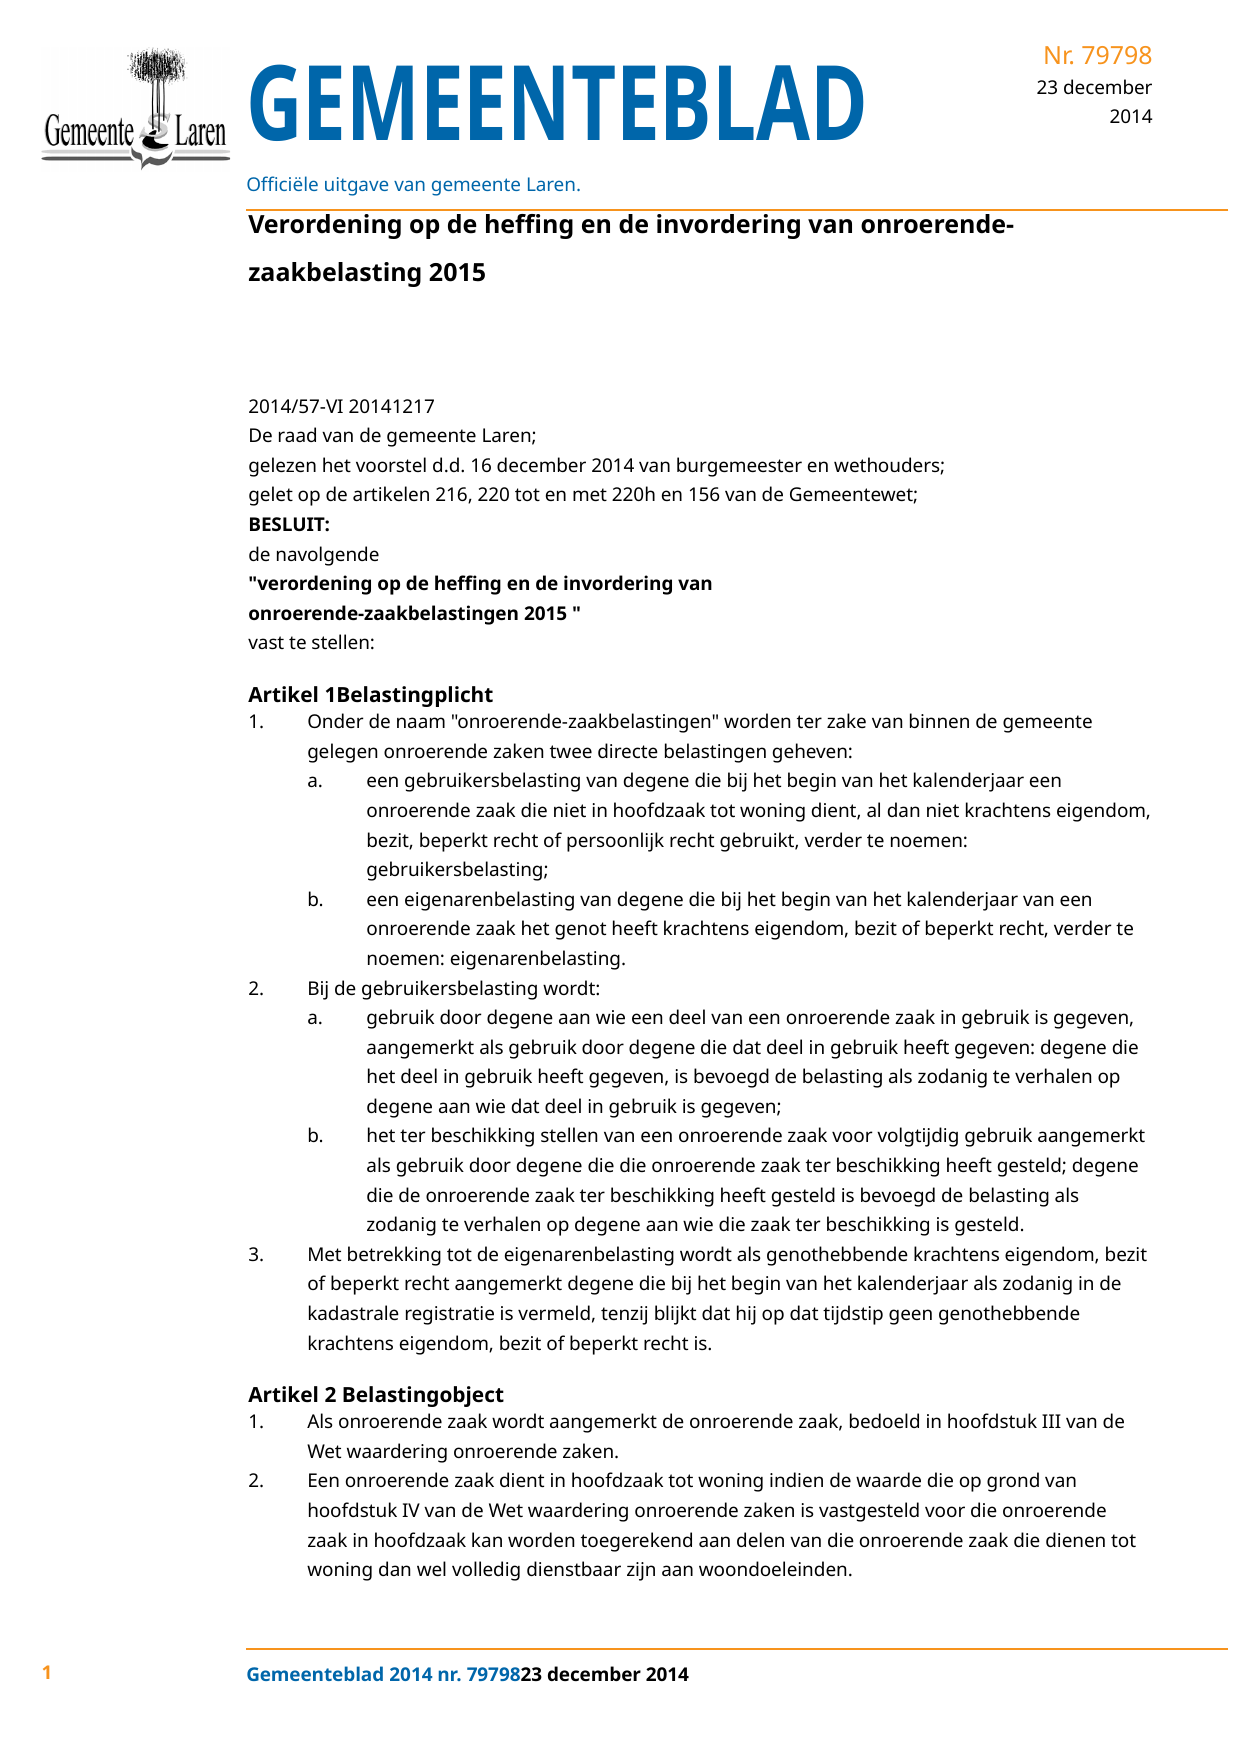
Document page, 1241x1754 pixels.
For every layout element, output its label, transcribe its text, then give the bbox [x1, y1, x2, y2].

text BESLUIT: [248, 511, 1152, 537]
text vast te stellen: [248, 629, 1152, 655]
text Artikel 1Belastingplicht [248, 680, 1152, 708]
list Bij de gebruikersbelasting wordt: [248, 975, 1152, 1000]
list het ter beschikking stellen van een onroerende zaak voor volgtijdig gebruik aangemerkt als gebruik door degene die die onroerende zaak ter beschikking heeft gesteld; degene die de onroerende zaak ter beschikking heeft gesteld is bevoegd de belasting als zodanig te verhalen op degene aan wie die zaak ter beschikking is gesteld. [307, 1123, 1152, 1237]
text 2014/57-VI 20141217 [248, 393, 1152, 419]
list een gebruikersbelasting van degene die bij het begin van het kalenderjaar een onroerende zaak die niet in hoofdzaak tot woning dient, al dan niet krachtens eigendom, bezit, beperkt recht of persoonlijk recht gebruikt, verder te noemen: gebruikersbelasting; [307, 768, 1152, 882]
list Een onroerende zaak dient in hoofdzaak tot woning indien de waarde die op grond van hoofdstuk IV van de Wet waardering onroerende zaken is vastgesteld voor die onroerende zaak in hoofdzaak kan worden toegerekend aan delen van die onroerende zaak die dienen tot woning dan wel volledig dienstbaar zijn aan woondoeleinden. [248, 1468, 1152, 1582]
text "verordening op de heffing en de invordering van [248, 570, 1152, 596]
text Artikel 2 Belastingobject [248, 1380, 1152, 1408]
list Met betrekking tot de eigenarenbelasting wordt als genothebbende krachtens eigendom, bezit of beperkt recht aangemerkt degene die bij het begin van het kalenderjaar als zodanig in de kadastrale registratie is vermeld, tenzij blijkt dat hij op dat tijdstip geen genothebbende krachtens eigendom, bezit of beperkt recht is. [248, 1241, 1152, 1355]
picture [41, 47, 231, 172]
list een eigenarenbelasting van degene die bij het begin van het kalenderjaar van een onroerende zaak het genot heeft krachtens eigendom, bezit of beperkt recht, verder te noemen: eigenarenbelasting. [307, 886, 1152, 971]
text onroerende-zaakbelastingen 2015 " [248, 600, 1152, 626]
list gebruik door degene aan wie een deel van een onroerende zaak in gebruik is gegeven, aangemerkt als gebruik door degene die dat deel in gebruik heeft gegeven: degene die het deel in gebruik heeft gegeven, is bevoegd de belasting als zodanig te verhalen op degene aan wie dat deel in gebruik is gegeven; [307, 1004, 1152, 1119]
list Als onroerende zaak wordt aangemerkt de onroerende zaak, bedoeld in hoofdstuk III van de Wet waardering onroerende zaken. [248, 1408, 1152, 1464]
text De raad van de gemeente Laren; [248, 422, 1152, 448]
list Onder de naam "onroerende-zaakbelastingen" worden ter zake van binnen de gemeente gelegen onroerende zaken twee directe belastingen geheven: [248, 708, 1152, 764]
text gelet op de artikelen 216, 220 tot en met 220h en 156 van de Gemeentewet; [248, 482, 1152, 507]
text gelezen het voorstel d.d. 16 december 2014 van burgemeester en wethouders; [248, 452, 1152, 478]
text de navolgende [248, 541, 1152, 567]
text Verordening op de heffing en de invordering van onroerende-zaakbelasting 2015 [248, 211, 1152, 288]
